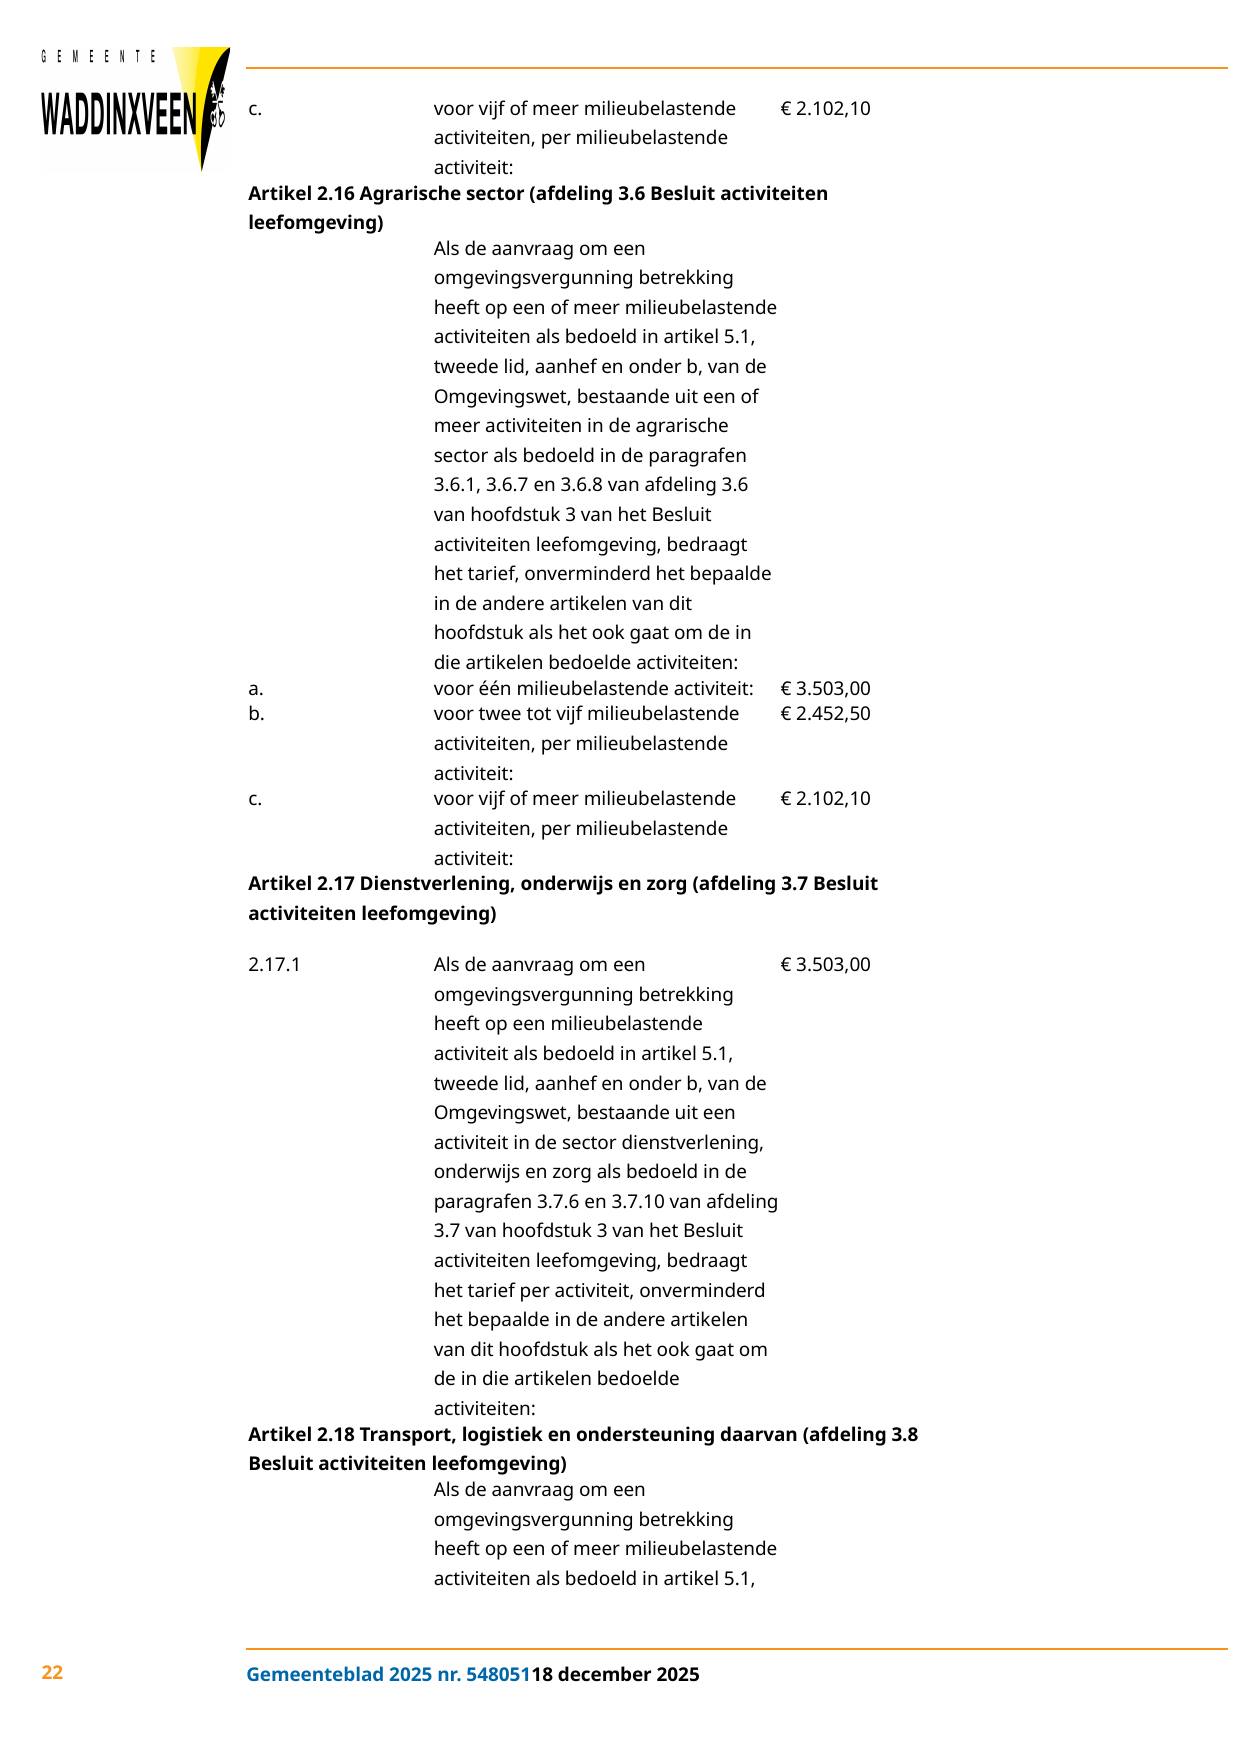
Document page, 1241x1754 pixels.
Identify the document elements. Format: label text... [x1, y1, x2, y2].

table_cell [966, 701, 1152, 786]
table_cell [780, 235, 966, 675]
table_cell Als de aanvraag om een omgevingsvergunning betrekking heeft op een milieubelastende activiteit als bedoeld in artikel 5.1, tweede lid, aanhef en onder b, van de Omgevingswet, bestaande uit een activiteit in de sector dienstverlening, onderwijs en zorg als bedoeld in de paragrafen 3.7.6 en 3.7.10 van afdeling 3.7 van hoofdstuk 3 van het Besluit activiteiten leefomgeving, bedraagt het tarief per activiteit, onverminderd het bepaalde in de andere artikelen van dit hoofdstuk als het ook gaat om de in die artikelen bedoelde activiteiten: [434, 951, 780, 1421]
table_cell [966, 926, 1152, 951]
table_cell [966, 951, 1152, 1421]
table_cell Artikel 2.16 Agrarische sector (afdeling 3.6 Besluit activiteiten leefomgeving) [248, 180, 966, 235]
table_cell c. [248, 95, 433, 180]
table_cell [966, 235, 1152, 675]
table_cell € 3.503,00 [780, 951, 966, 1421]
table_cell [248, 926, 433, 951]
table_cell € 2.102,10 [780, 95, 966, 180]
table_cell [966, 675, 1152, 701]
table_cell voor twee tot vijf milieubelastende activiteiten, per milieubelastende activiteit: [434, 701, 780, 786]
table_cell [248, 1476, 433, 1591]
table_cell [966, 1476, 1152, 1591]
table_cell c. [248, 786, 433, 870]
table_cell voor vijf of meer milieubelastende activiteiten, per milieubelastende activiteit: [434, 95, 780, 180]
table_cell Als de aanvraag om een omgevingsvergunning betrekking heeft op een of meer milieubelastende activiteiten als bedoeld in artikel 5.1, tweede lid, aanhef en onder b, van de Omgevingswet, bestaande uit een of meer activiteiten in de agrarische sector als bedoeld in de paragrafen 3.6.1, 3.6.7 en 3.6.8 van afdeling 3.6 van hoofdstuk 3 van het Besluit activiteiten leefomgeving, bedraagt het tarief, onverminderd het bepaalde in de andere artikelen van dit hoofdstuk als het ook gaat om de in die artikelen bedoelde activiteiten: [434, 235, 780, 675]
picture [41, 47, 231, 172]
table_cell [434, 926, 780, 951]
table_cell Artikel 2.17 Dienstverlening, onderwijs en zorg (afdeling 3.7 Besluit activiteiten leefomgeving) [248, 870, 966, 926]
table_cell [780, 926, 966, 951]
table_cell [966, 95, 1152, 180]
table_cell a. [248, 675, 433, 701]
table_cell [966, 786, 1152, 870]
table_cell [248, 235, 433, 675]
table_cell € 2.102,10 [780, 786, 966, 870]
table_cell voor één milieubelastende activiteit: [434, 675, 780, 701]
table_cell € 3.503,00 [780, 675, 966, 701]
table_cell [780, 1476, 966, 1591]
table_cell 2.17.1 [248, 951, 433, 1421]
table_cell voor vijf of meer milieubelastende activiteiten, per milieubelastende activiteit: [434, 786, 780, 870]
table_cell b. [248, 701, 433, 786]
table_cell Als de aanvraag om een omgevingsvergunning betrekking heeft op een of meer milieubelastende activiteiten als bedoeld in artikel 5.1, [434, 1476, 780, 1591]
table_cell € 2.452,50 [780, 701, 966, 786]
table_cell Artikel 2.18 Transport, logistiek en ondersteuning daarvan (afdeling 3.8 Besluit activiteiten leefomgeving) [248, 1421, 966, 1476]
